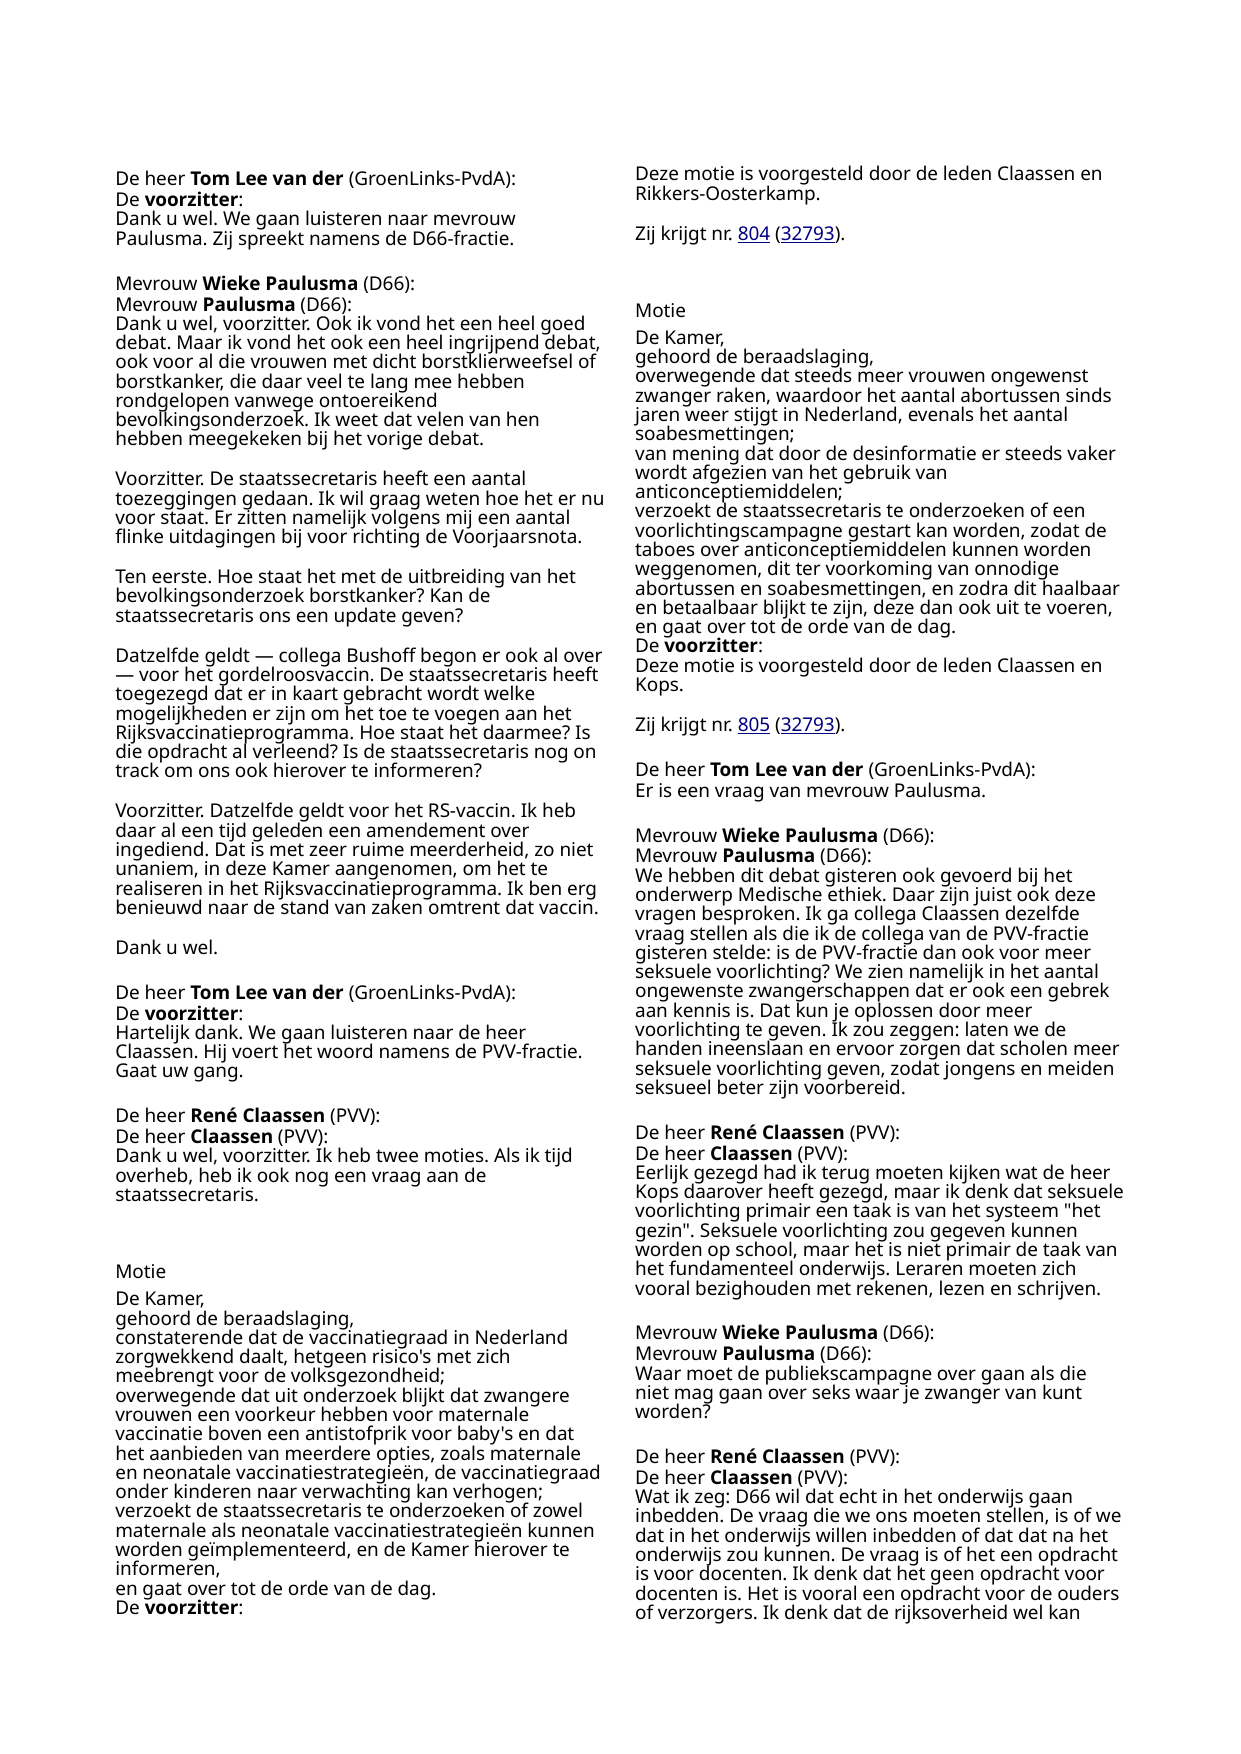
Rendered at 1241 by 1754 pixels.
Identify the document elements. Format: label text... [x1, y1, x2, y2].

text overwegende dat steeds meer vrouwen ongewenst zwanger raken, waardoor het aantal abortussen sinds jaren weer stijgt in Nederland, evenals het aantal soabesmettingen; [635, 367, 1125, 444]
text Dank u wel. [115, 939, 605, 958]
text Dank u wel, voorzitter. Ik heb twee moties. Als ik tijd overheb, heb ik ook nog een vraag aan de staatssecretaris. [115, 1147, 605, 1205]
text De voorzitter: [635, 637, 1125, 657]
text Deze motie is voorgesteld door de leden Claassen en Kops. [635, 657, 1125, 695]
text Mevrouw Paulusma (D66): [635, 847, 1125, 867]
text Hartelijk dank. We gaan luisteren naar de heer Claassen. Hij voert het woord namens de PVV-fractie. Gaat uw gang. [115, 1024, 605, 1082]
text Mevrouw Paulusma (D66): [115, 296, 605, 315]
text De heer Tom Lee van der (GroenLinks-PvdA): [115, 165, 605, 191]
text De heer Claassen (PVV): [635, 1144, 1125, 1164]
text De Kamer, [115, 1290, 605, 1310]
text Mevrouw Wieke Paulusma (D66): [115, 270, 605, 296]
text De heer Tom Lee van der (GroenLinks-PvdA): [635, 756, 1125, 782]
text Eerlijk gezegd had ik terug moeten kijken wat de heer Kops daarover heeft gezegd, maar ik denk dat seksuele voorlichting primair een taak is van het systeem "het gezin". Seksuele voorlichting zou gegeven kunnen worden op school, maar het is niet primair de taak van het fundamenteel onderwijs. Leraren moeten zich vooral bezighouden met rekenen, lezen en schrijven. [635, 1164, 1125, 1299]
text Mevrouw Paulusma (D66): [635, 1345, 1125, 1364]
text De voorzitter: [115, 1599, 605, 1618]
text De heer Claassen (PVV): [115, 1128, 605, 1147]
text Er is een vraag van mevrouw Paulusma. [635, 782, 1125, 801]
text De Kamer, [635, 329, 1125, 348]
text Deze motie is voorgesteld door de leden Claassen en Rikkers-Oosterkamp. [635, 165, 1125, 204]
text Motie [115, 1259, 605, 1284]
text Dank u wel, voorzitter. Ook ik vond het een heel goed debat. Maar ik vond het ook een heel ingrijpend debat, ook voor al die vrouwen met dicht borstklierweefsel of borstkanker, die daar veel te lang mee hebben rondgelopen vanwege ontoereikend bevolkingsonderzoek. Ik weet dat velen van hen hebben meegekeken bij het vorige debat. [115, 315, 605, 450]
text verzoekt de staatssecretaris te onderzoeken of zowel maternale als neonatale vaccinatiestrategieën kunnen worden geïmplementeerd, en de Kamer hierover te informeren, [115, 1502, 605, 1579]
text De heer René Claassen (PVV): [635, 1443, 1125, 1469]
text Ten eerste. Hoe staat het met de uitbreiding van het bevolkingsonderzoek borstkanker? Kan de staatssecretaris ons een update geven? [115, 568, 605, 626]
text De voorzitter: [115, 191, 605, 210]
text We hebben dit debat gisteren ook gevoerd bij het onderwerp Medische ethiek. Daar zijn juist ook deze vragen besproken. Ik ga collega Claassen dezelfde vraag stellen als die ik de collega van de PVV-fractie gisteren stelde: is de PVV-fractie dan ook voor meer seksuele voorlichting? We zien namelijk in het aantal ongewenste zwangerschappen dat er ook een gebrek aan kennis is. Dat kun je oplossen door meer voorlichting te geven. Ik zou zeggen: laten we de handen ineenslaan en ervoor zorgen dat scholen meer seksuele voorlichting geven, zodat jongens en meiden seksueel beter zijn voorbereid. [635, 867, 1125, 1098]
text Waar moet de publiekscampagne over gaan als die niet mag gaan over seks waar je zwanger van kunt worden? [635, 1364, 1125, 1422]
text De heer René Claassen (PVV): [115, 1102, 605, 1128]
text gehoord de beraadslaging, [115, 1310, 605, 1329]
text Mevrouw Wieke Paulusma (D66): [635, 1319, 1125, 1345]
text Mevrouw Wieke Paulusma (D66): [635, 822, 1125, 847]
text constaterende dat de vaccinatiegraad in Nederland zorgwekkend daalt, hetgeen risico's met zich meebrengt voor de volksgezondheid; [115, 1329, 605, 1387]
text van mening dat door de desinformatie er steeds vaker wordt afgezien van het gebruik van anticonceptiemiddelen; [635, 444, 1125, 502]
text Zij krijgt nr. 805 (32793). [635, 716, 1125, 735]
text Voorzitter. Datzelfde geldt voor het RS-vaccin. Ik heb daar al een tijd geleden een amendement over ingediend. Dat is met zeer ruime meerderheid, zo niet unaniem, in deze Kamer aangenomen, om het te realiseren in het Rijksvaccinatieprogramma. Ik ben erg benieuwd naar de stand van zaken omtrent dat vaccin. [115, 802, 605, 918]
text De heer René Claassen (PVV): [635, 1119, 1125, 1144]
text Dank u wel. We gaan luisteren naar mevrouw Paulusma. Zij spreekt namens de D66-fractie. [115, 210, 605, 249]
text Voorzitter. De staatssecretaris heeft een aantal toezeggingen gedaan. Ik wil graag weten hoe het er nu voor staat. Er zitten namelijk volgens mij een aantal flinke uitdagingen bij voor richting de Voorjaarsnota. [115, 470, 605, 547]
text gehoord de beraadslaging, [635, 348, 1125, 367]
text verzoekt de staatssecretaris te onderzoeken of een voorlichtingscampagne gestart kan worden, zodat de taboes over anticonceptiemiddelen kunnen worden weggenomen, dit ter voorkoming van onnodige abortussen en soabesmettingen, en zodra dit haalbaar en betaalbaar blijkt te zijn, deze dan ook uit te voeren, [635, 502, 1125, 618]
text De voorzitter: [115, 1004, 605, 1024]
text en gaat over tot de orde van de dag. [635, 618, 1125, 637]
text De heer Claassen (PVV): [635, 1469, 1125, 1488]
text en gaat over tot de orde van de dag. [115, 1579, 605, 1599]
text Wat ik zeg: D66 wil dat echt in het onderwijs gaan inbedden. De vraag die we ons moeten stellen, is of we dat in het onderwijs willen inbedden of dat dat na het onderwijs zou kunnen. De vraag is of het een opdracht is voor docenten. Ik denk dat het geen opdracht voor docenten is. Het is vooral een opdracht voor de ouders of verzorgers. Ik denk dat de rijksoverheid wel kan [635, 1488, 1125, 1623]
text Datzelfde geldt — collega Bushoff begon er ook al over — voor het gordelroosvaccin. De staatssecretaris heeft toegezegd dat er in kaart gebracht wordt welke mogelijkheden er zijn om het toe te voegen aan het Rijksvaccinatieprogramma. Hoe staat het daarmee? Is die opdracht al verleend? Is de staatssecretaris nog on track om ons ook hierover te informeren? [115, 647, 605, 782]
text De heer Tom Lee van der (GroenLinks-PvdA): [115, 979, 605, 1004]
text Zij krijgt nr. 804 (32793). [635, 224, 1125, 244]
text overwegende dat uit onderzoek blijkt dat zwangere vrouwen een voorkeur hebben voor maternale vaccinatie boven een antistofprik voor baby's en dat het aanbieden van meerdere opties, zoals maternale en neonatale vaccinatiestrategieën, de vaccinatiegraad onder kinderen naar verwachting kan verhogen; [115, 1387, 605, 1502]
text Motie [635, 297, 1125, 323]
